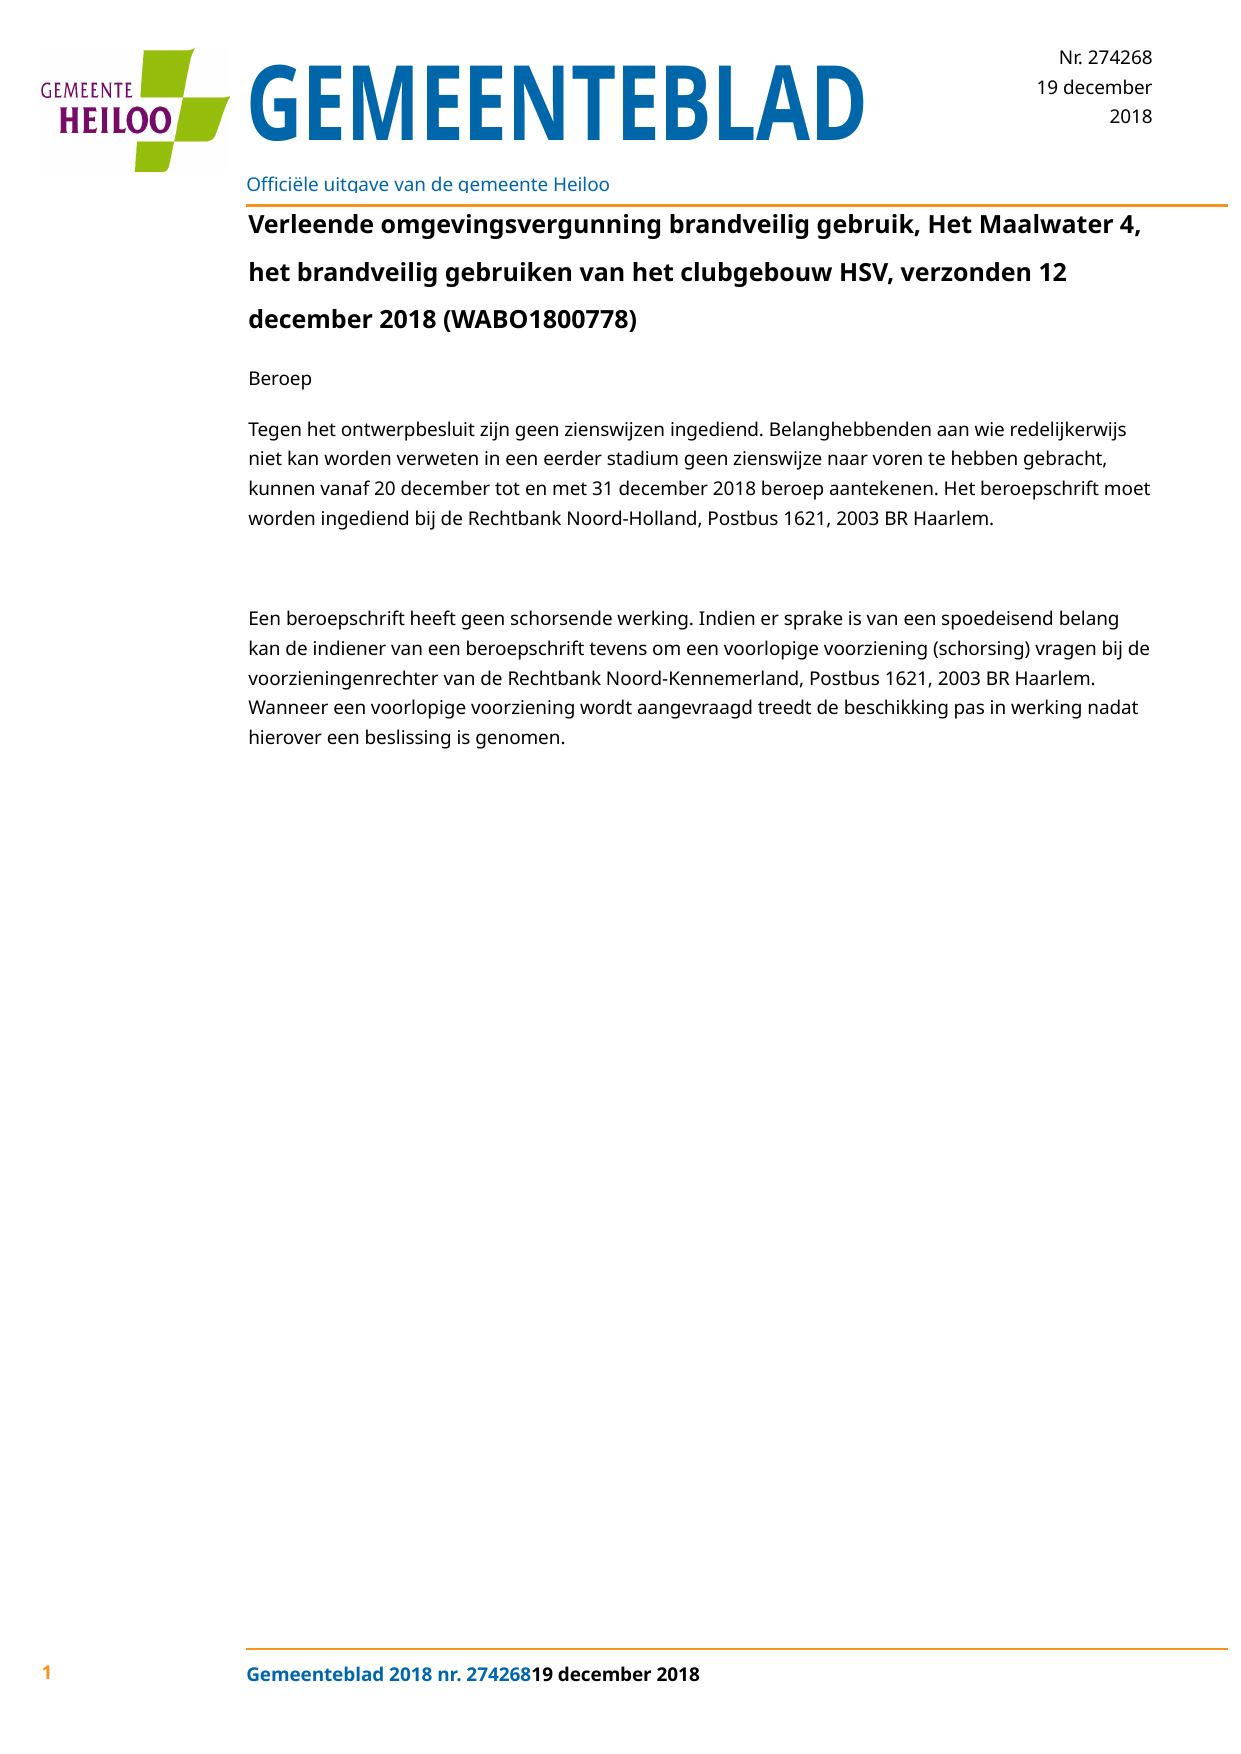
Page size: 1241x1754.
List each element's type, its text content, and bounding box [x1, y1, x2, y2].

text Beroep [248, 366, 1152, 391]
text Tegen het ontwerpbesluit zijn geen zienswijzen ingediend. Belanghebbenden aan wie redelijkerwijs niet kan worden verweten in een eerder stadium geen zienswijze naar voren te hebben gebracht, kunnen vanaf 20 december tot en met 31 december 2018 beroep aantekenen. Het beroepschrift moet worden ingediend bij de Rechtbank Noord-Holland, Postbus 1621, 2003 BR Haarlem. [248, 416, 1152, 530]
picture [41, 47, 231, 172]
text Verleende omgevingsvergunning brandveilig gebruik, Het Maalwater 4, het brandveilig gebruiken van het clubgebouw HSV, verzonden 12 december 2018 (WABO1800778) [248, 207, 1152, 336]
text Een beroepschrift heeft geen schorsende werking. Indien er sprake is van een spoedeisend belang kan de indiener van een beroepschrift tevens om een voorlopige voorziening (schorsing) vragen bij de voorzieningenrechter van de Rechtbank Noord-Kennemerland, Postbus 1621, 2003 BR Haarlem. Wanneer een voorlopige voorziening wordt aangevraagd treedt de beschikking pas in werking nadat hierover een beslissing is genomen. [248, 606, 1152, 749]
